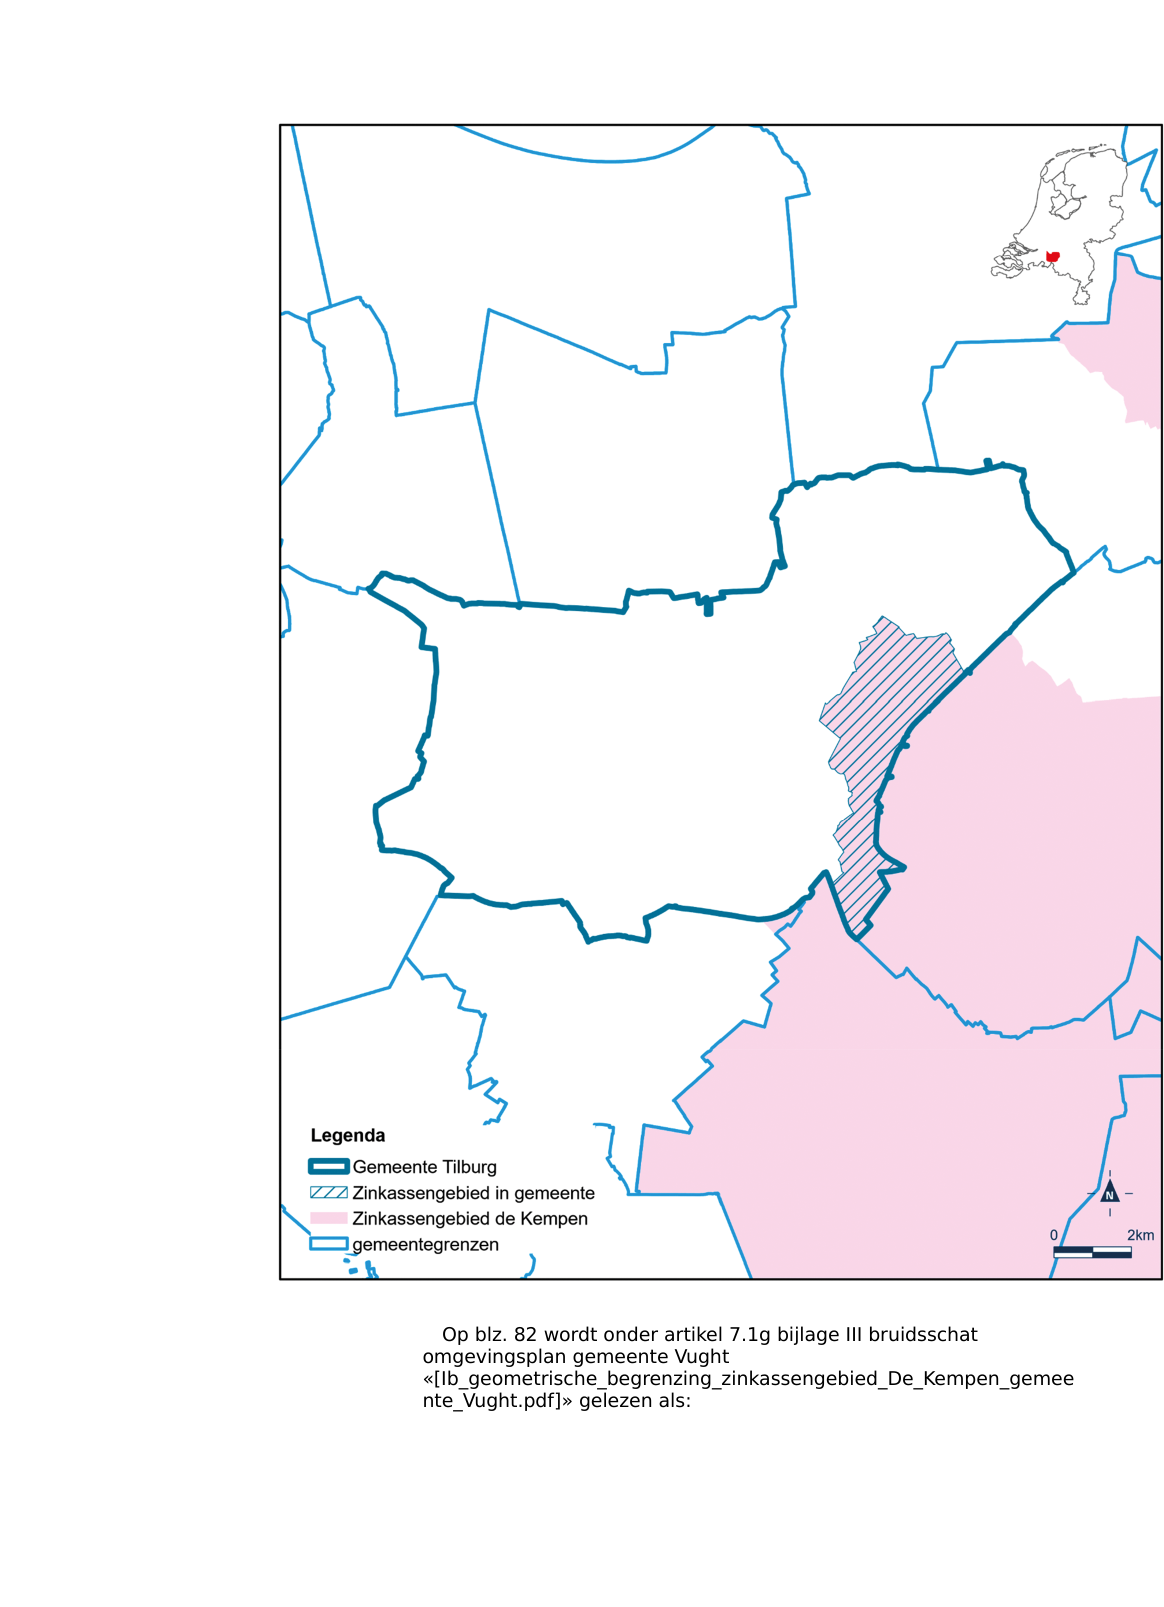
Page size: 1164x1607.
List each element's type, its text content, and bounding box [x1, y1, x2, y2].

picture [277, 122, 1164, 1281]
text Op blz. 82 wordt onder artikel 7.1g bijlage III bruidsschat omgevingsplan gemeente Vught «[Ib_geometrische_begrenzing_zinkassengebied_De_Kempen_gemeente_Vught.pdf]» gelezen als: [422, 1324, 1087, 1412]
